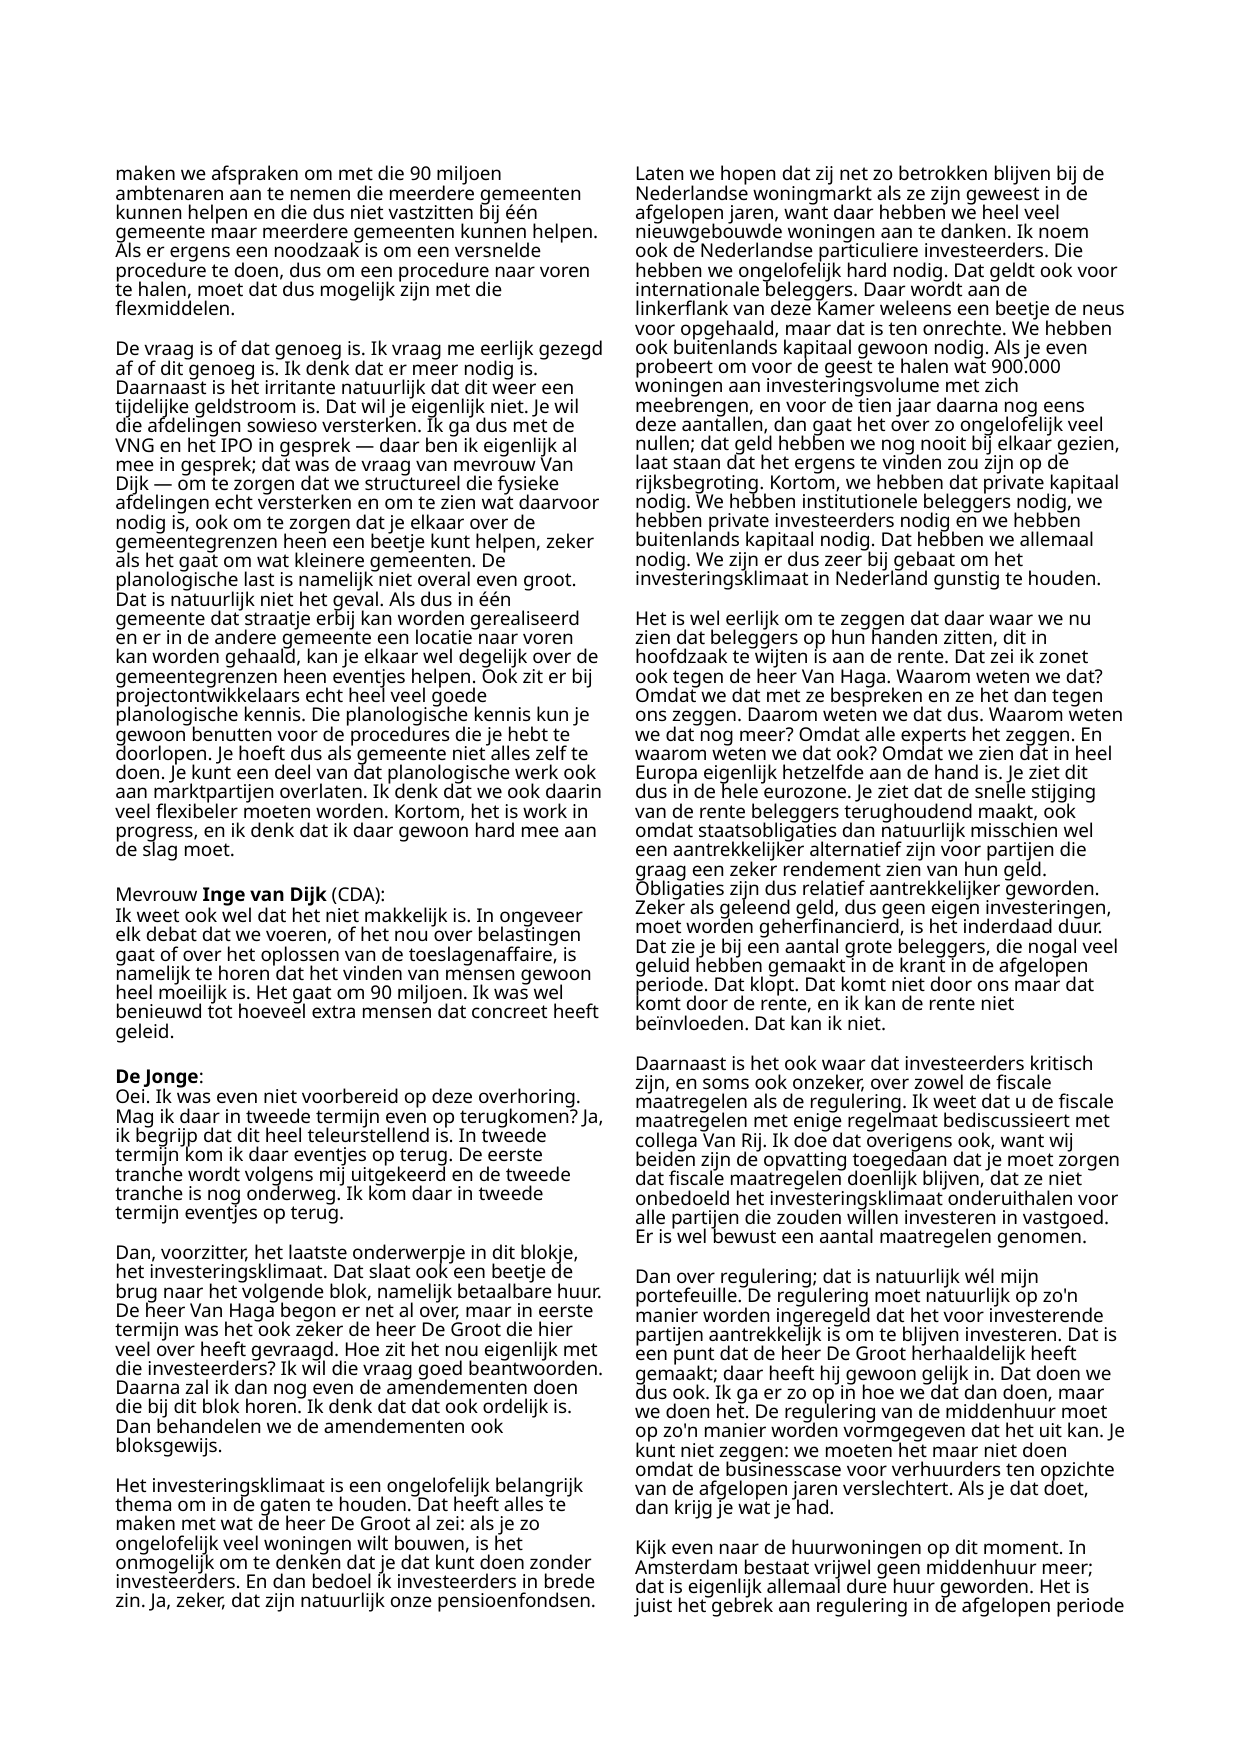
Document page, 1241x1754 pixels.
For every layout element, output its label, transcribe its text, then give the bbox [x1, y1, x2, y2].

text De Jonge: [115, 1063, 605, 1088]
text Oei. Ik was even niet voorbereid op deze overhoring. Mag ik daar in tweede termijn even op terugkomen? Ja, ik begrijp dat dit heel teleurstellend is. In tweede termijn kom ik daar eventjes op terug. De eerste tranche wordt volgens mij uitgekeerd en de tweede tranche is nog onderweg. Ik kom daar in tweede termijn eventjes op terug. [115, 1088, 605, 1223]
text Dan over regulering; dat is natuurlijk wél mijn portefeuille. De regulering moet natuurlijk op zo'n manier worden ingeregeld dat het voor investerende partijen aantrekkelijk is om te blijven investeren. Dat is een punt dat de heer De Groot herhaaldelijk heeft gemaakt; daar heeft hij gewoon gelijk in. Dat doen we dus ook. Ik ga er zo op in hoe we dat dan doen, maar we doen het. De regulering van de middenhuur moet op zo'n manier worden vormgegeven dat het uit kan. Je kunt niet zeggen: we moeten het maar niet doen omdat de businesscase voor verhuurders ten opzichte van de afgelopen jaren verslechtert. Als je dat doet, dan krijg je wat je had. [635, 1268, 1125, 1519]
text Daarnaast is het ook waar dat investeerders kritisch zijn, en soms ook onzeker, over zowel de fiscale maatregelen als de regulering. Ik weet dat u de fiscale maatregelen met enige regelmaat bediscussieert met collega Van Rij. Ik doe dat overigens ook, want wij beiden zijn de opvatting toegedaan dat je moet zorgen dat fiscale maatregelen doenlijk blijven, dat ze niet onbedoeld het investeringsklimaat onderuithalen voor alle partijen die zouden willen investeren in vastgoed. Er is wel bewust een aantal maatregelen genomen. [635, 1055, 1125, 1247]
text Mevrouw Inge van Dijk (CDA): [115, 881, 605, 907]
text Het is wel eerlijk om te zeggen dat daar waar we nu zien dat beleggers op hun handen zitten, dit in hoofdzaak te wijten is aan de rente. Dat zei ik zonet ook tegen de heer Van Haga. Waarom weten we dat? Omdat we dat met ze bespreken en ze het dan tegen ons zeggen. Daarom weten we dat dus. Waarom weten we dat nog meer? Omdat alle experts het zeggen. En waarom weten we dat ook? Omdat we zien dat in heel Europa eigenlijk hetzelfde aan de hand is. Je ziet dit dus in de hele eurozone. Je ziet dat de snelle stijging van de rente beleggers terughoudend maakt, ook omdat staatsobligaties dan natuurlijk misschien wel een aantrekkelijker alternatief zijn voor partijen die graag een zeker rendement zien van hun geld. Obligaties zijn dus relatief aantrekkelijker geworden. Zeker als geleend geld, dus geen eigen investeringen, moet worden geherfinancierd, is het inderdaad duur. Dat zie je bij een aantal grote beleggers, die nogal veel geluid hebben gemaakt in de krant in de afgelopen periode. Dat klopt. Dat komt niet door ons maar dat komt door de rente, en ik kan de rente niet beïnvloeden. Dat kan ik niet. [635, 610, 1125, 1034]
text Kijk even naar de huurwoningen op dit moment. In Amsterdam bestaat vrijwel geen middenhuur meer; dat is eigenlijk allemaal dure huur geworden. Het is juist het gebrek aan regulering in de afgelopen periode [635, 1539, 1125, 1616]
text Laten we hopen dat zij net zo betrokken blijven bij de Nederlandse woningmarkt als ze zijn geweest in de afgelopen jaren, want daar hebben we heel veel nieuwgebouwde woningen aan te danken. Ik noem ook de Nederlandse particuliere investeerders. Die hebben we ongelofelijk hard nodig. Dat geldt ook voor internationale beleggers. Daar wordt aan de linkerflank van deze Kamer weleens een beetje de neus voor opgehaald, maar dat is ten onrechte. We hebben ook buitenlands kapitaal gewoon nodig. Als je even probeert om voor de geest te halen wat 900.000 woningen aan investeringsvolume met zich meebrengen, en voor de tien jaar daarna nog eens deze aantallen, dan gaat het over zo ongelofelijk veel nullen; dat geld hebben we nog nooit bij elkaar gezien, laat staan dat het ergens te vinden zou zijn op de rijksbegroting. Kortom, we hebben dat private kapitaal nodig. We hebben institutionele beleggers nodig, we hebben private investeerders nodig en we hebben buitenlands kapitaal nodig. Dat hebben we allemaal nodig. We zijn er dus zeer bij gebaat om het investeringsklimaat in Nederland gunstig te houden. [635, 165, 1125, 589]
text Dan, voorzitter, het laatste onderwerpje in dit blokje, het investeringsklimaat. Dat slaat ook een beetje de brug naar het volgende blok, namelijk betaalbare huur. De heer Van Haga begon er net al over, maar in eerste termijn was het ook zeker de heer De Groot die hier veel over heeft gevraagd. Hoe zit het nou eigenlijk met die investeerders? Ik wil die vraag goed beantwoorden. Daarna zal ik dan nog even de amendementen doen die bij dit blok horen. Ik denk dat dat ook ordelijk is. Dan behandelen we de amendementen ook bloksgewijs. [115, 1244, 605, 1456]
text Het investeringsklimaat is een ongelofelijk belangrijk thema om in de gaten te houden. Dat heeft alles te maken met wat de heer De Groot al zei: als je zo ongelofelijk veel woningen wilt bouwen, is het onmogelijk om te denken dat je dat kunt doen zonder investeerders. En dan bedoel ik investeerders in brede zin. Ja, zeker, dat zijn natuurlijk onze pensioenfondsen. [115, 1477, 605, 1612]
text Ik weet ook wel dat het niet makkelijk is. In ongeveer elk debat dat we voeren, of het nou over belastingen gaat of over het oplossen van de toeslagenaffaire, is namelijk te horen dat het vinden van mensen gewoon heel moeilijk is. Het gaat om 90 miljoen. Ik was wel benieuwd tot hoeveel extra mensen dat concreet heeft geleid. [115, 907, 605, 1042]
text De vraag is of dat genoeg is. Ik vraag me eerlijk gezegd af of dit genoeg is. Ik denk dat er meer nodig is. Daarnaast is het irritante natuurlijk dat dit weer een tijdelijke geldstroom is. Dat wil je eigenlijk niet. Je wil die afdelingen sowieso versterken. Ik ga dus met de VNG en het IPO in gesprek — daar ben ik eigenlijk al mee in gesprek; dat was de vraag van mevrouw Van Dijk — om te zorgen dat we structureel die fysieke afdelingen echt versterken en om te zien wat daarvoor nodig is, ook om te zorgen dat je elkaar over de gemeentegrenzen heen een beetje kunt helpen, zeker als het gaat om wat kleinere gemeenten. De planologische last is namelijk niet overal even groot. Dat is natuurlijk niet het geval. Als dus in één gemeente dat straatje erbij kan worden gerealiseerd en er in de andere gemeente een locatie naar voren kan worden gehaald, kan je elkaar wel degelijk over de gemeentegrenzen heen eventjes helpen. Ook zit er bij projectontwikkelaars echt heel veel goede planologische kennis. Die planologische kennis kun je gewoon benutten voor de procedures die je hebt te doorlopen. Je hoeft dus als gemeente niet alles zelf te doen. Je kunt een deel van dat planologische werk ook aan marktpartijen overlaten. Ik denk dat we ook daarin veel flexibeler moeten worden. Kortom, het is work in progress, en ik denk dat ik daar gewoon hard mee aan de slag moet. [115, 340, 605, 861]
text maken we afspraken om met die 90 miljoen ambtenaren aan te nemen die meerdere gemeenten kunnen helpen en die dus niet vastzitten bij één gemeente maar meerdere gemeenten kunnen helpen. Als er ergens een noodzaak is om een versnelde procedure te doen, dus om een procedure naar voren te halen, moet dat dus mogelijk zijn met die flexmiddelen. [115, 165, 605, 319]
